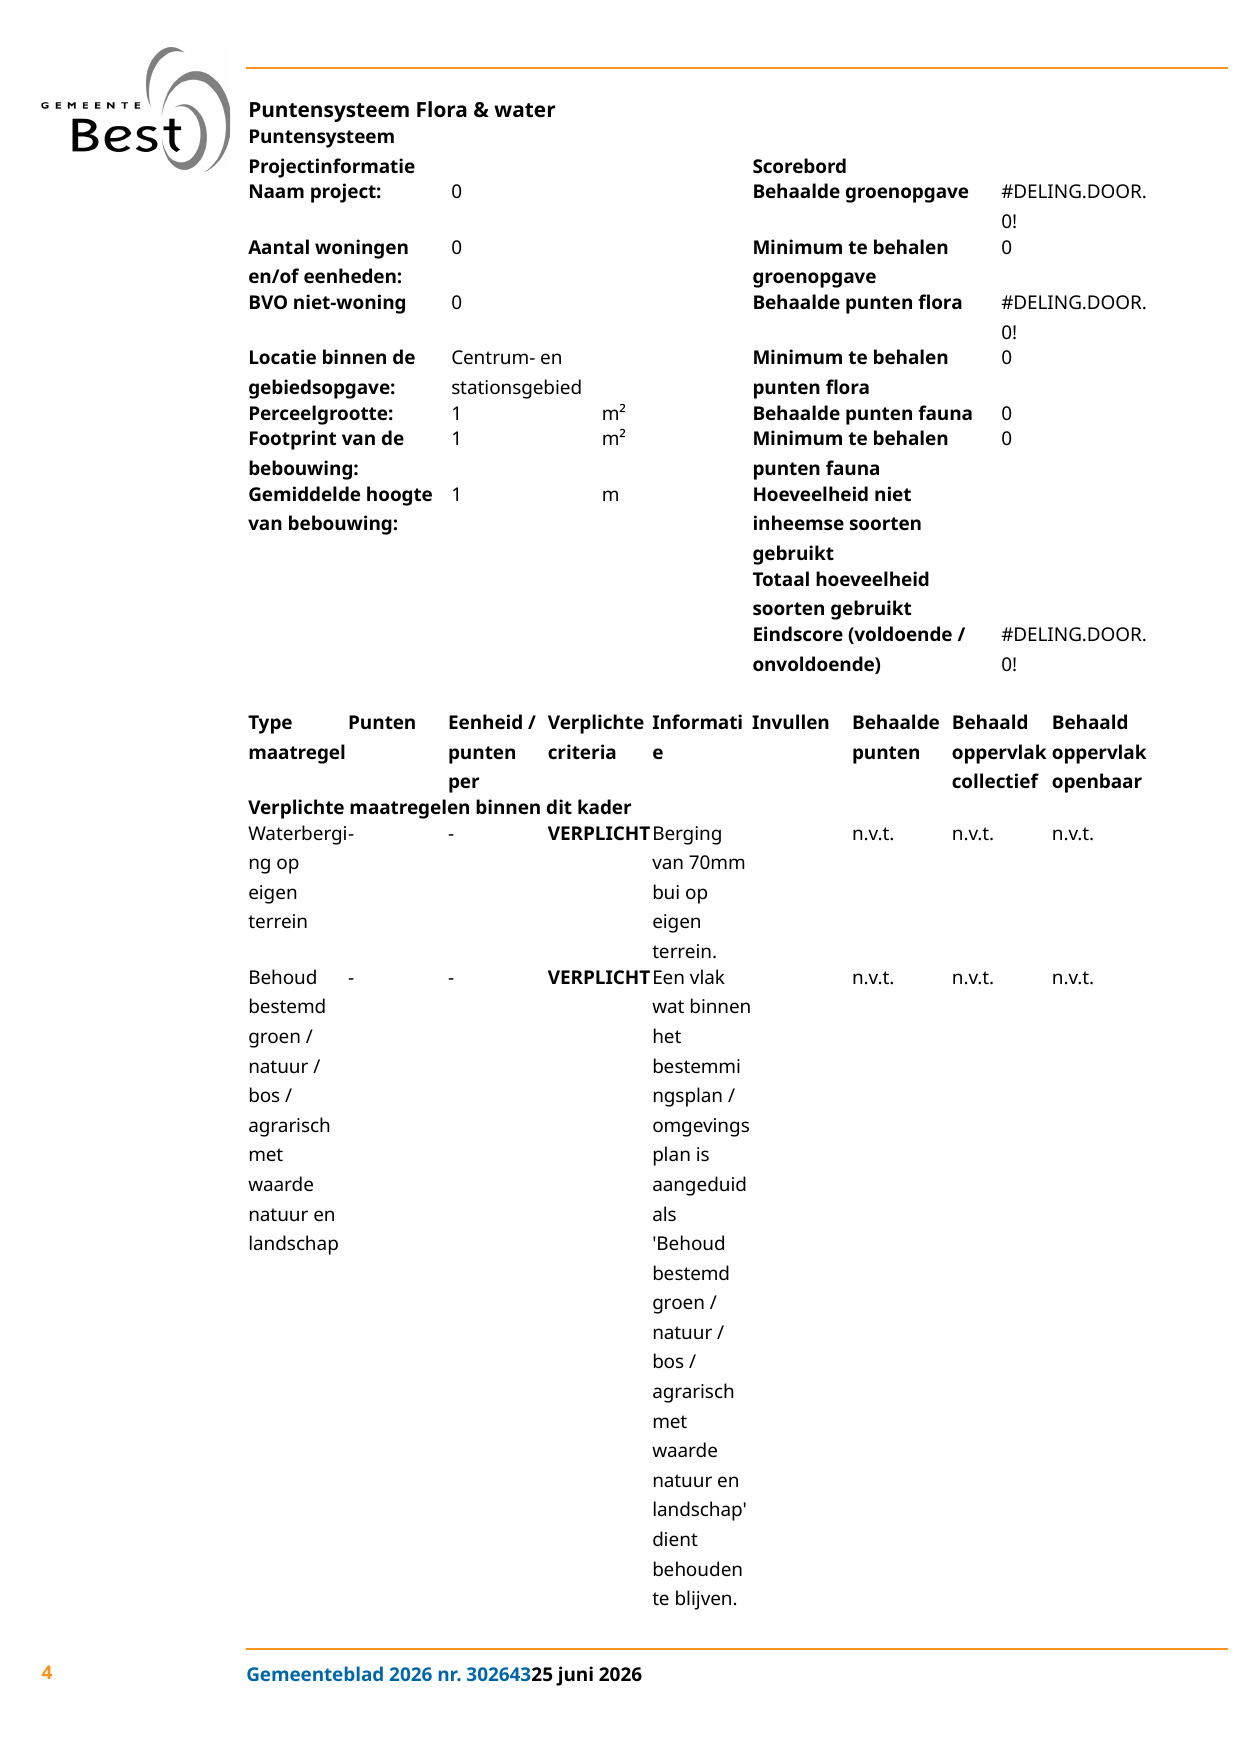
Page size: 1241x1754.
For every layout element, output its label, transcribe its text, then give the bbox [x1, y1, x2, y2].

table_cell Minimum te behalen punten flora [752, 345, 1001, 400]
table_cell [602, 289, 752, 344]
table_cell Behoud bestemd groen / natuur / bos / agrarisch met waarde natuur en landschap [248, 964, 348, 1611]
table_cell Een vlak wat binnen het bestemmingsplan / omgevingsplan is aangeduid als 'Behoud bestemd groen / natuur / bos / agrarisch met waarde natuur en landschap' dient behouden te blijven. [652, 964, 752, 1611]
table_header Behaald oppervlak collectief [952, 709, 1052, 794]
table_cell [451, 621, 602, 676]
table_cell [451, 566, 602, 621]
table_cell #DELING.DOOR.0! [1001, 289, 1152, 344]
table_cell - [348, 964, 448, 1611]
table_cell [602, 566, 752, 621]
table_cell [852, 794, 952, 820]
table_cell 0 [1001, 345, 1152, 400]
table_cell [752, 820, 852, 964]
table_cell 1 [451, 481, 602, 566]
table_cell n.v.t. [852, 964, 952, 1611]
table_cell - [448, 820, 548, 964]
table_cell Berging van 70mm bui op eigen terrein. [652, 820, 752, 964]
table_cell [1052, 794, 1152, 820]
table_cell n.v.t. [1052, 964, 1152, 1611]
table_cell n.v.t. [952, 964, 1052, 1611]
table_cell Verplichte maatregelen binnen dit kader [248, 794, 752, 820]
table_cell #DELING.DOOR.0! [1001, 621, 1152, 676]
table_header Informatie [652, 709, 752, 794]
table_cell - [348, 820, 448, 964]
table_cell m [602, 481, 752, 566]
table_cell [602, 234, 752, 289]
table_cell [602, 345, 752, 400]
table_cell Locatie binnen de gebiedsopgave: [248, 345, 451, 400]
table_cell [1001, 481, 1152, 566]
table_cell Eindscore (voldoende / onvoldoende) [752, 621, 1001, 676]
table_cell 0 [1001, 426, 1152, 481]
table_cell Hoeveelheid niet inheemse soorten gebruikt [752, 481, 1001, 566]
table_cell [248, 566, 451, 621]
table_cell Behaalde punten flora [752, 289, 1001, 344]
table_header Invullen [752, 709, 852, 794]
table_cell BVO niet-woning [248, 289, 451, 344]
table_cell VERPLICHT [548, 964, 652, 1611]
table_cell Centrum- en stationsgebied [451, 345, 602, 400]
table_cell 0 [451, 234, 602, 289]
table_cell 0 [1001, 234, 1152, 289]
table_header [1001, 153, 1152, 179]
table_cell m² [602, 400, 752, 426]
table_cell [602, 621, 752, 676]
table_cell - [448, 964, 548, 1611]
table_header Verplichte criteria [548, 709, 652, 794]
text Puntensysteem [248, 123, 1152, 149]
table_cell [1001, 566, 1152, 621]
table_cell 0 [451, 179, 602, 234]
table_cell n.v.t. [852, 820, 952, 964]
table_cell m² [602, 426, 752, 481]
text Puntensysteem Flora & water [248, 95, 1152, 123]
table_header Scorebord [752, 153, 1001, 179]
table_cell VERPLICHT [548, 820, 652, 964]
table_cell 0 [1001, 400, 1152, 426]
table_cell 1 [451, 400, 602, 426]
table_cell [602, 179, 752, 234]
table_cell 1 [451, 426, 602, 481]
table_cell Totaal hoeveelheid soorten gebruikt [752, 566, 1001, 621]
table_cell Naam project: [248, 179, 451, 234]
table_cell n.v.t. [1052, 820, 1152, 964]
table_cell [248, 621, 451, 676]
table_cell [752, 964, 852, 1611]
table_header Eenheid / punten per [448, 709, 548, 794]
table_cell Footprint van de bebouwing: [248, 426, 451, 481]
table_cell Gemiddelde hoogte van bebouwing: [248, 481, 451, 566]
table_cell Minimum te behalen punten fauna [752, 426, 1001, 481]
table_cell n.v.t. [952, 820, 1052, 964]
table_cell [752, 794, 852, 820]
table_cell 0 [451, 289, 602, 344]
table_cell Perceelgrootte: [248, 400, 451, 426]
table_header Behaald oppervlak openbaar [1052, 709, 1152, 794]
picture [41, 47, 231, 172]
table_cell Behaalde groenopgave [752, 179, 1001, 234]
table_cell Minimum te behalen groenopgave [752, 234, 1001, 289]
table_cell Aantal woningen en/of eenheden: [248, 234, 451, 289]
table_cell [952, 794, 1052, 820]
table_cell #DELING.DOOR.0! [1001, 179, 1152, 234]
table_header Projectinformatie [248, 153, 752, 179]
table_header Type maatregel [248, 709, 348, 794]
table_header Behaalde punten [852, 709, 952, 794]
table_cell Behaalde punten fauna [752, 400, 1001, 426]
table_header Punten [348, 709, 448, 794]
table_cell Waterberging op eigen terrein [248, 820, 348, 964]
